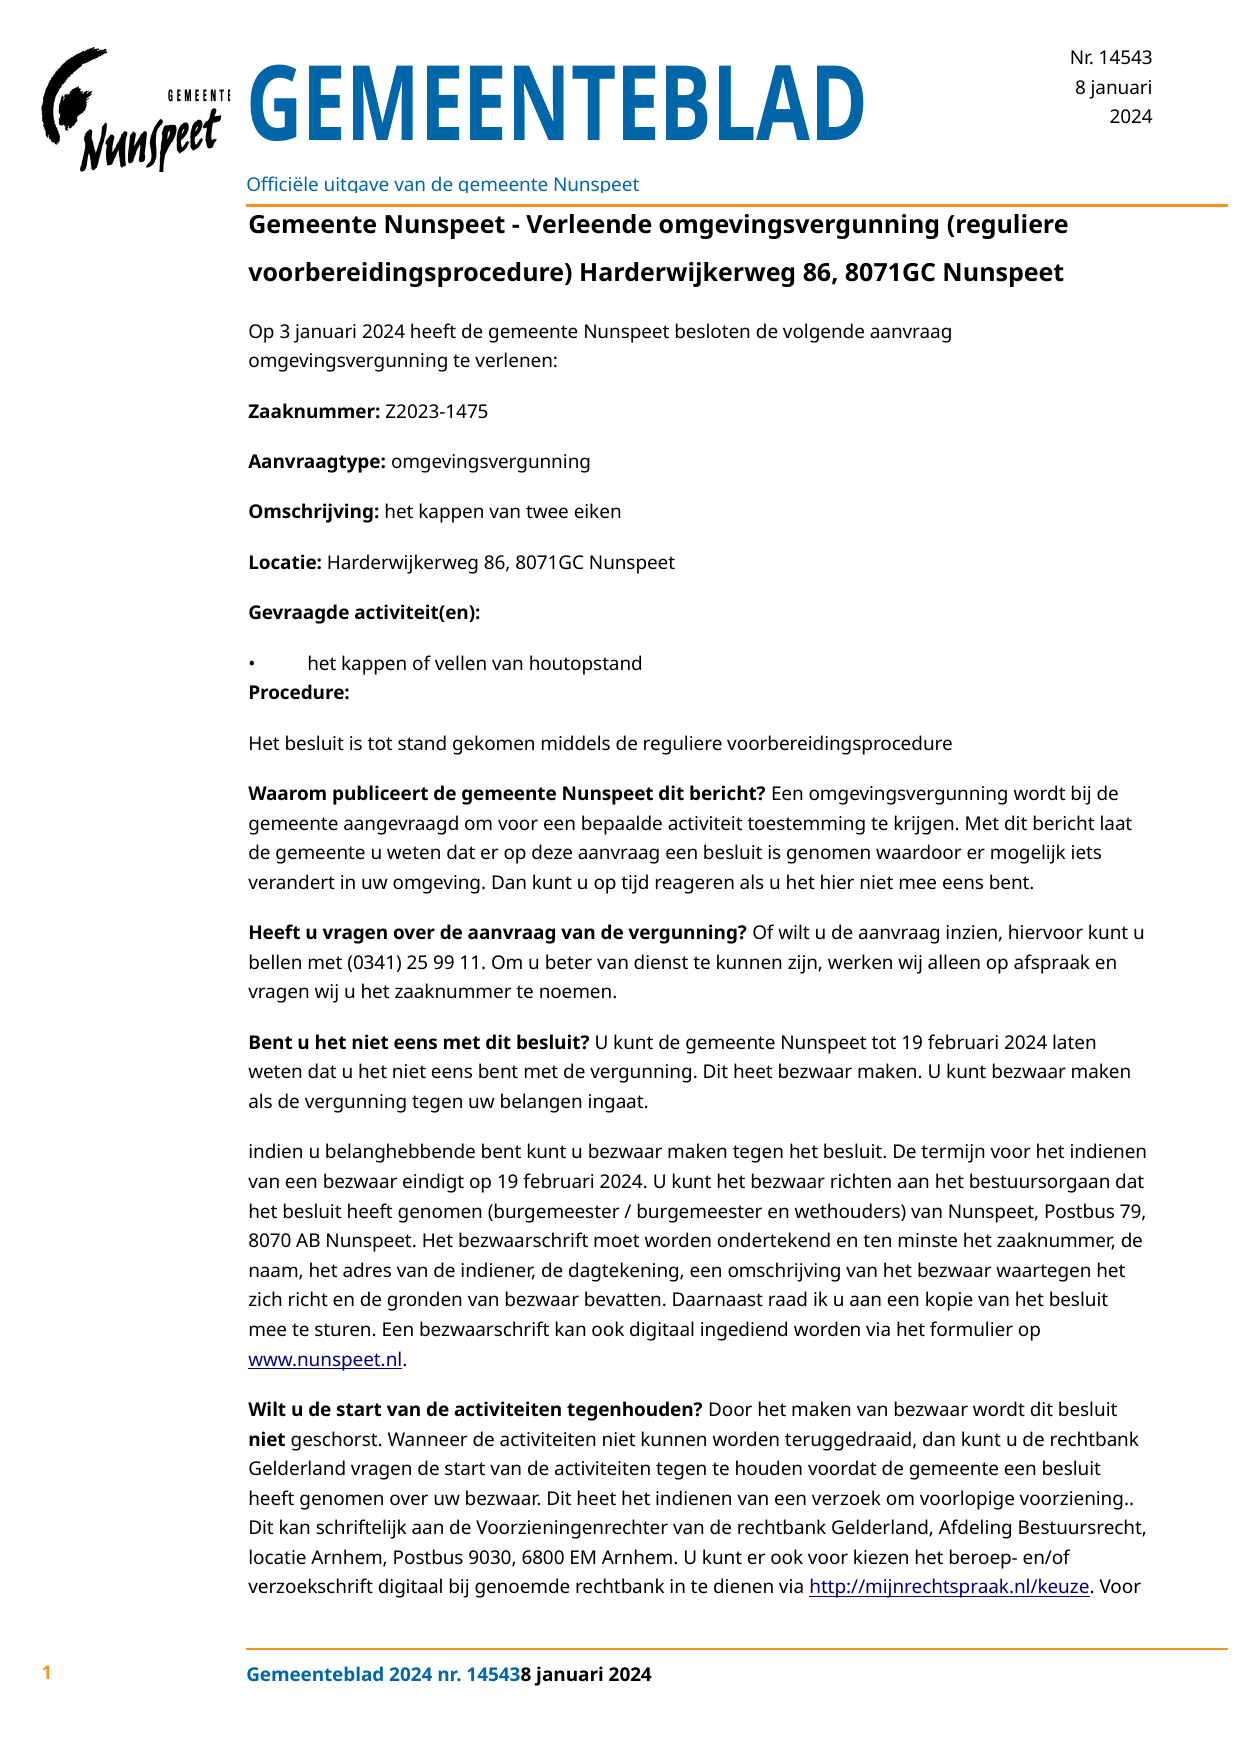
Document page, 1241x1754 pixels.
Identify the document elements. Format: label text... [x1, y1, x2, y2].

picture [41, 47, 231, 172]
text Wilt u de start van de activiteiten tegenhouden? Door het maken van bezwaar wordt dit besluit niet geschorst. Wanneer de activiteiten niet kunnen worden teruggedraaid, dan kunt u de rechtbank Gelderland vragen de start van de activiteiten tegen te houden voordat de gemeente een besluit heeft genomen over uw bezwaar. Dit heet het indienen van een verzoek om voorlopige voorziening.. Dit kan schriftelijk aan de Voorzieningenrechter van de rechtbank Gelderland, Afdeling Bestuursrecht, locatie Arnhem, Postbus 9030, 6800 EM Arnhem. U kunt er ook voor kiezen het beroep- en/of verzoekschrift digitaal bij genoemde rechtbank in te dienen via http://mijnrechtspraak.nl/keuze. Voor [248, 1396, 1152, 1599]
text Waarom publiceert de gemeente Nunspeet dit bericht? Een omgevingsvergunning wordt bij de gemeente aangevraagd om voor een bepaalde activiteit toestemming te krijgen. Met dit bericht laat de gemeente u weten dat er op deze aanvraag een besluit is genomen waardoor er mogelijk iets verandert in uw omgeving. Dan kunt u op tijd reageren als u het hier niet mee eens bent. [248, 780, 1152, 895]
text Bent u het niet eens met dit besluit? U kunt de gemeente Nunspeet tot 19 februari 2024 laten weten dat u het niet eens bent met de vergunning. Dit heet bezwaar maken. U kunt bezwaar maken als de vergunning tegen uw belangen ingaat. [248, 1029, 1152, 1114]
text Procedure: [248, 679, 1152, 705]
text Op 3 januari 2024 heeft de gemeente Nunspeet besloten de volgende aanvraag omgevingsvergunning te verlenen: [248, 318, 1152, 373]
text Heeft u vragen over de aanvraag van de vergunning? Of wilt u de aanvraag inzien, hiervoor kunt u bellen met (0341) 25 99 11. Om u beter van dienst te kunnen zijn, werken wij alleen op afspraak en vragen wij u het zaaknummer te noemen. [248, 919, 1152, 1004]
text Het besluit is tot stand gekomen middels de reguliere voorbereidingsprocedure [248, 730, 1152, 756]
list het kappen of vellen van houtopstand [248, 650, 1152, 676]
text Gemeente Nunspeet - Verleende omgevingsvergunning (reguliere voorbereidingsprocedure) Harderwijkerweg 86, 8071GC Nunspeet [248, 207, 1152, 288]
text Locatie: Harderwijkerweg 86, 8071GC Nunspeet [248, 549, 1152, 575]
text indien u belanghebbende bent kunt u bezwaar maken tegen het besluit. De termijn voor het indienen van een bezwaar eindigt op 19 februari 2024. U kunt het bezwaar richten aan het bestuursorgaan dat het besluit heeft genomen (burgemeester / burgemeester en wethouders) van Nunspeet, Postbus 79, 8070 AB Nunspeet. Het bezwaarschrift moet worden ondertekend en ten minste het zaaknummer, de naam, het adres van de indiener, de dagtekening, een omschrijving van het bezwaar waartegen het zich richt en de gronden van bezwaar bevatten. Daarnaast raad ik u aan een kopie van het besluit mee te sturen. Een bezwaarschrift kan ook digitaal ingediend worden via het formulier op www.nunspeet.nl. [248, 1139, 1152, 1372]
text Aanvraagtype: omgevingsvergunning [248, 448, 1152, 474]
text Gevraagde activiteit(en): [248, 599, 1152, 625]
text Zaaknummer: Z2023-1475 [248, 398, 1152, 424]
text Omschrijving: het kappen van twee eiken [248, 499, 1152, 524]
